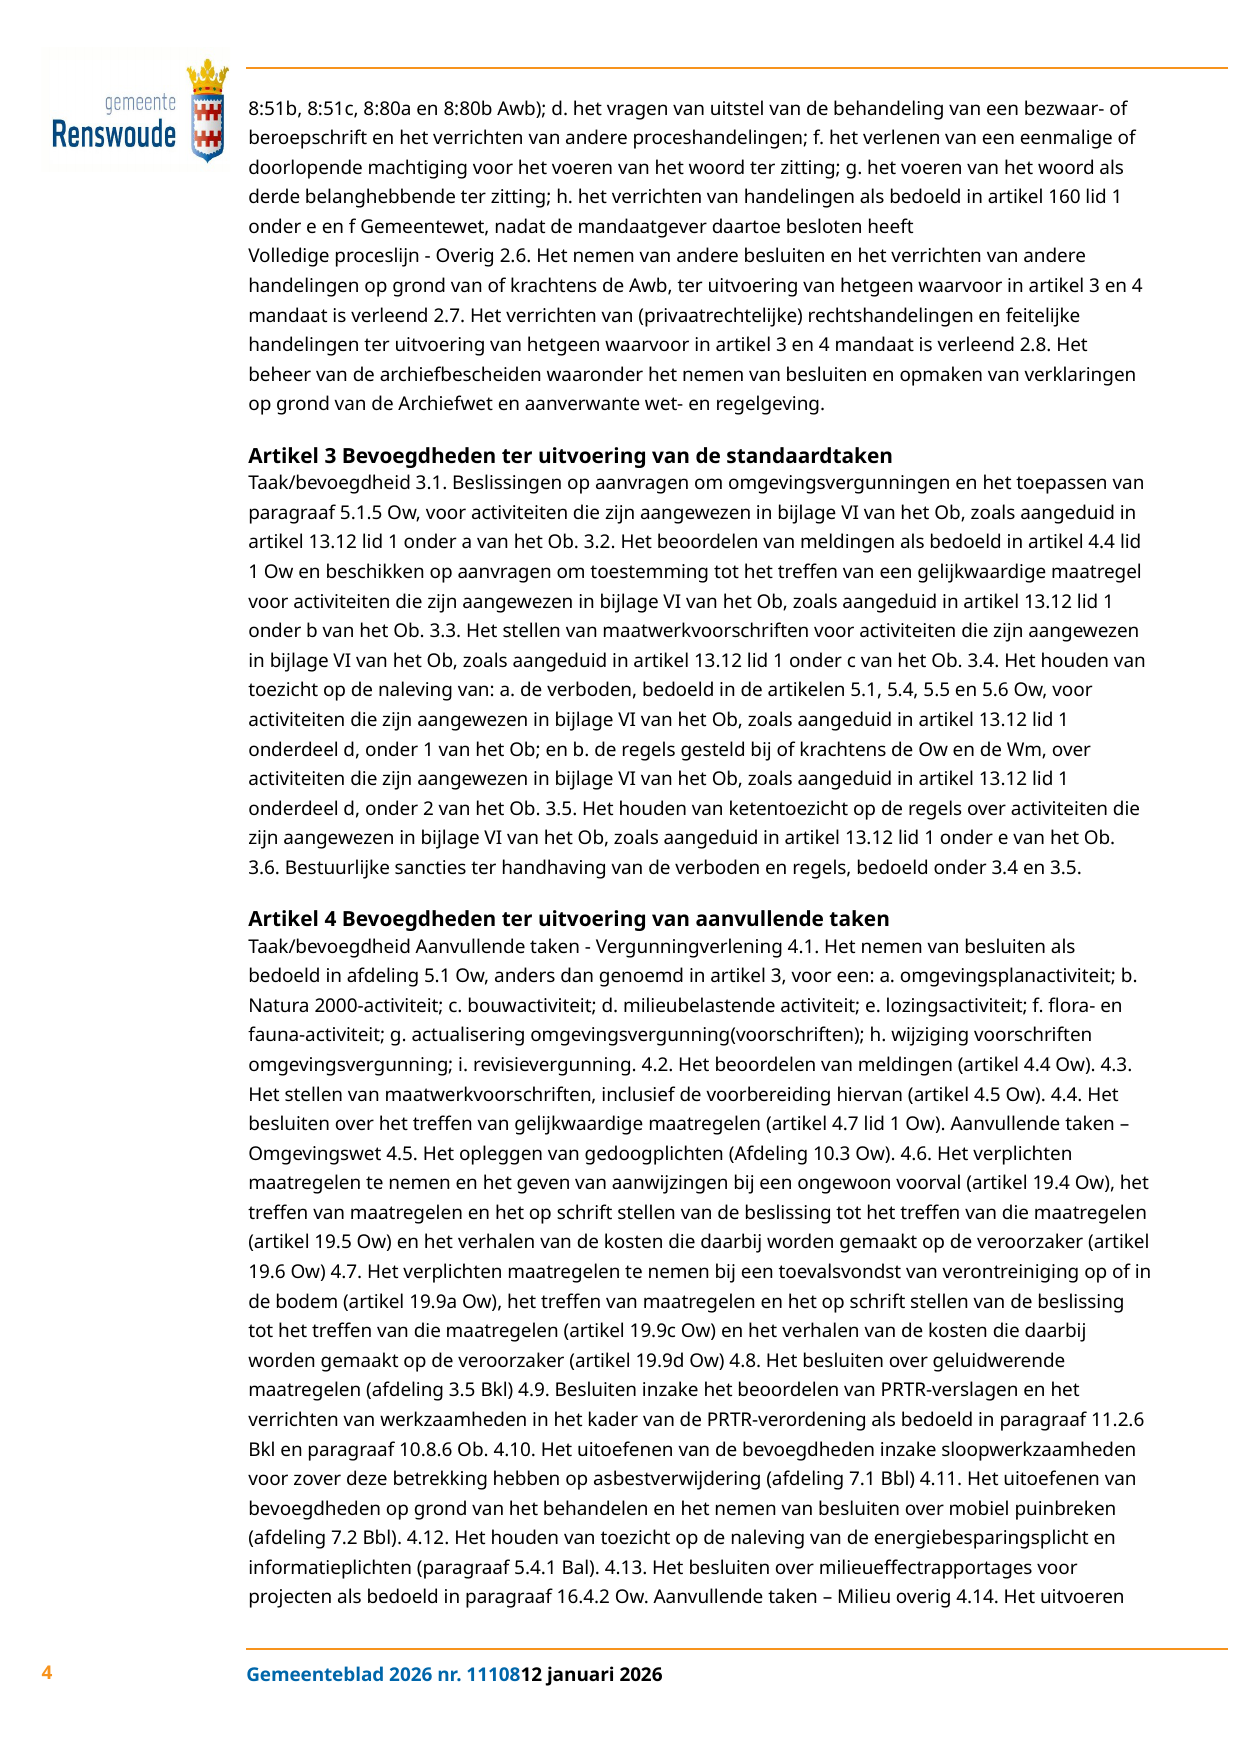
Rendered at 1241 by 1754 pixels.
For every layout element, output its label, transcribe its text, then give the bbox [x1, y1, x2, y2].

picture [41, 47, 231, 172]
text Taak/bevoegdheid 3.1. Beslissingen op aanvragen om omgevingsvergunningen en het toepassen van paragraaf 5.1.5 Ow, voor activiteiten die zijn aangewezen in bijlage VI van het Ob, zoals aangeduid in artikel 13.12 lid 1 onder a van het Ob. 3.2. Het beoordelen van meldingen als bedoeld in artikel 4.4 lid 1 Ow en beschikken op aanvragen om toestemming tot het treffen van een gelijkwaardige maatregel voor activiteiten die zijn aangewezen in bijlage VI van het Ob, zoals aangeduid in artikel 13.12 lid 1 onder b van het Ob. 3.3. Het stellen van maatwerkvoorschriften voor activiteiten die zijn aangewezen in bijlage VI van het Ob, zoals aangeduid in artikel 13.12 lid 1 onder c van het Ob. 3.4. Het houden van toezicht op de naleving van: a. de verboden, bedoeld in de artikelen 5.1, 5.4, 5.5 en 5.6 Ow, voor activiteiten die zijn aangewezen in bijlage VI van het Ob, zoals aangeduid in artikel 13.12 lid 1 onderdeel d, onder 1 van het Ob; en b. de regels gesteld bij of krachtens de Ow en de Wm, over activiteiten die zijn aangewezen in bijlage VI van het Ob, zoals aangeduid in artikel 13.12 lid 1 onderdeel d, onder 2 van het Ob. 3.5. Het houden van ketentoezicht op de regels over activiteiten die zijn aangewezen in bijlage VI van het Ob, zoals aangeduid in artikel 13.12 lid 1 onder e van het Ob. 3.6. Bestuurlijke sancties ter handhaving van de verboden en regels, bedoeld onder 3.4 en 3.5. [248, 469, 1152, 880]
text Volledige proceslijn - Overig 2.6. Het nemen van andere besluiten en het verrichten van andere handelingen op grond van of krachtens de Awb, ter uitvoering van hetgeen waarvoor in artikel 3 en 4 mandaat is verleend 2.7. Het verrichten van (privaatrechtelijke) rechtshandelingen en feitelijke handelingen ter uitvoering van hetgeen waarvoor in artikel 3 en 4 mandaat is verleend 2.8. Het beheer van de archiefbescheiden waaronder het nemen van besluiten en opmaken van verklaringen op grond van de Archiefwet en aanverwante wet- en regelgeving. [248, 243, 1152, 416]
text Taak/bevoegdheid Aanvullende taken - Vergunningverlening 4.1. Het nemen van besluiten als bedoeld in afdeling 5.1 Ow, anders dan genoemd in artikel 3, voor een: a. omgevingsplanactiviteit; b. Natura 2000-activiteit; c. bouwactiviteit; d. milieubelastende activiteit; e. lozingsactiviteit; f. flora- en fauna-activiteit; g. actualisering omgevingsvergunning(voorschriften); h. wijziging voorschriften omgevingsvergunning; i. revisievergunning. 4.2. Het beoordelen van meldingen (artikel 4.4 Ow). 4.3. Het stellen van maatwerkvoorschriften, inclusief de voorbereiding hiervan (artikel 4.5 Ow). 4.4. Het besluiten over het treffen van gelijkwaardige maatregelen (artikel 4.7 lid 1 Ow). Aanvullende taken – Omgevingswet 4.5. Het opleggen van gedoogplichten (Afdeling 10.3 Ow). 4.6. Het verplichten maatregelen te nemen en het geven van aanwijzingen bij een ongewoon voorval (artikel 19.4 Ow), het treffen van maatregelen en het op schrift stellen van de beslissing tot het treffen van die maatregelen (artikel 19.5 Ow) en het verhalen van de kosten die daarbij worden gemaakt op de veroorzaker (artikel 19.6 Ow) 4.7. Het verplichten maatregelen te nemen bij een toevalsvondst van verontreiniging op of in de bodem (artikel 19.9a Ow), het treffen van maatregelen en het op schrift stellen van de beslissing tot het treffen van die maatregelen (artikel 19.9c Ow) en het verhalen van de kosten die daarbij worden gemaakt op de veroorzaker (artikel 19.9d Ow) 4.8. Het besluiten over geluidwerende maatregelen (afdeling 3.5 Bkl) 4.9. Besluiten inzake het beoordelen van PRTR-verslagen en het verrichten van werkzaamheden in het kader van de PRTR-verordening als bedoeld in paragraaf 11.2.6 Bkl en paragraaf 10.8.6 Ob. 4.10. Het uitoefenen van de bevoegdheden inzake sloopwerkzaamheden voor zover deze betrekking hebben op asbestverwijdering (afdeling 7.1 Bbl) 4.11. Het uitoefenen van bevoegdheden op grond van het behandelen en het nemen van besluiten over mobiel puinbreken (afdeling 7.2 Bbl). 4.12. Het houden van toezicht op de naleving van de energiebesparingsplicht en informatieplichten (paragraaf 5.4.1 Bal). 4.13. Het besluiten over milieueffectrapportages voor projecten als bedoeld in paragraaf 16.4.2 Ow. Aanvullende taken – Milieu overig 4.14. Het uitvoeren [248, 933, 1152, 1609]
text 8:51b, 8:51c, 8:80a en 8:80b Awb); d. het vragen van uitstel van de behandeling van een bezwaar- of beroepschrift en het verrichten van andere proceshandelingen; f. het verlenen van een eenmalige of doorlopende machtiging voor het voeren van het woord ter zitting; g. het voeren van het woord als derde belanghebbende ter zitting; h. het verrichten van handelingen als bedoeld in artikel 160 lid 1 onder e en f Gemeentewet, nadat de mandaatgever daartoe besloten heeft [248, 95, 1152, 239]
text Artikel 3 Bevoegdheden ter uitvoering van de standaardtaken [248, 441, 1152, 469]
text Artikel 4 Bevoegdheden ter uitvoering van aanvullende taken [248, 904, 1152, 933]
